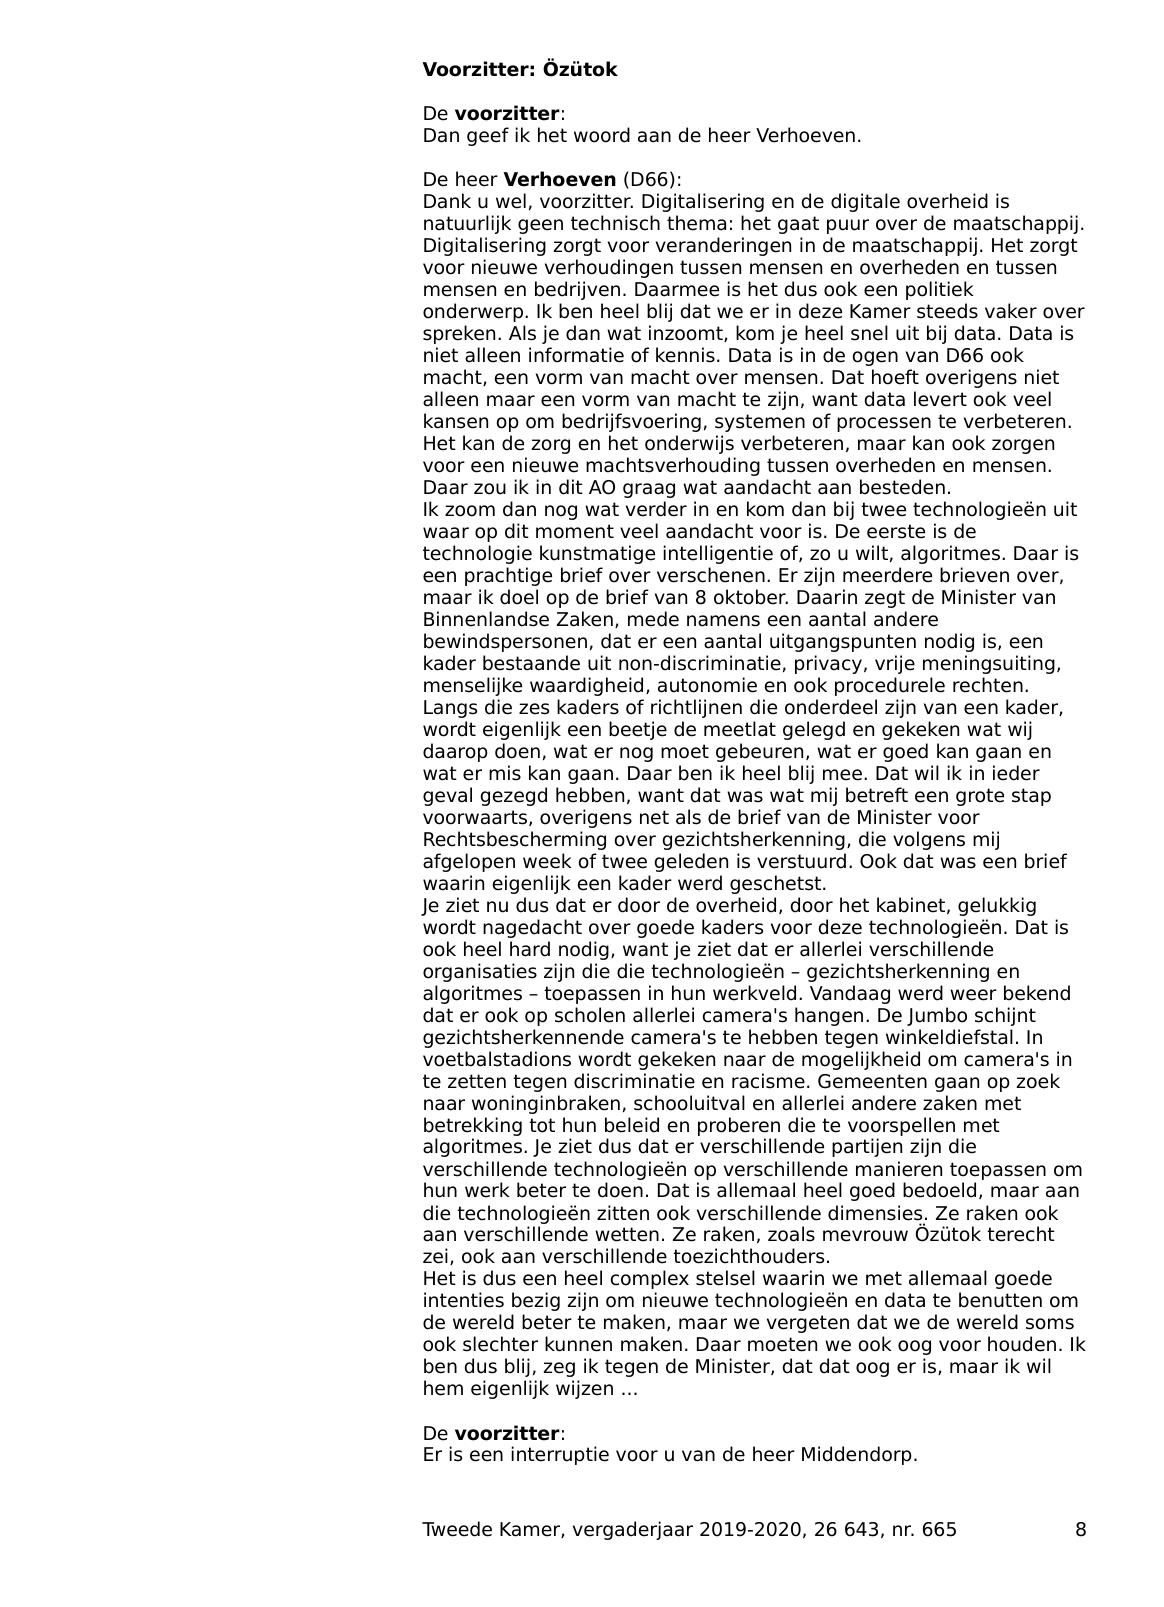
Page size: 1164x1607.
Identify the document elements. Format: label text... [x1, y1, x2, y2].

text Er is een interruptie voor u van de heer Middendorp. [422, 1444, 1087, 1466]
text Dank u wel, voorzitter. Digitalisering en de digitale overheid is natuurlijk geen technisch thema: het gaat puur over de maatschappij. Digitalisering zorgt voor veranderingen in de maatschappij. Het zorgt voor nieuwe verhoudingen tussen mensen en overheden en tussen mensen en bedrijven. Daarmee is het dus ook een politiek onderwerp. Ik ben heel blij dat we er in deze Kamer steeds vaker over spreken. Als je dan wat inzoomt, kom je heel snel uit bij data. Data is niet alleen informatie of kennis. Data is in de ogen van D66 ook macht, een vorm van macht over mensen. Dat hoeft overigens niet alleen maar een vorm van macht te zijn, want data levert ook veel kansen op om bedrijfsvoering, systemen of processen te verbeteren. Het kan de zorg en het onderwijs verbeteren, maar kan ook zorgen voor een nieuwe machtsverhouding tussen overheden en mensen. Daar zou ik in dit AO graag wat aandacht aan besteden. [422, 191, 1087, 499]
text Ik zoom dan nog wat verder in en kom dan bij twee technologieën uit waar op dit moment veel aandacht voor is. De eerste is de technologie kunstmatige intelligentie of, zo u wilt, algoritmes. Daar is een prachtige brief over verschenen. Er zijn meerdere brieven over, maar ik doel op de brief van 8 oktober. Daarin zegt de Minister van Binnenlandse Zaken, mede namens een aantal andere bewindspersonen, dat er een aantal uitgangspunten nodig is, een kader bestaande uit non-discriminatie, privacy, vrije meningsuiting, menselijke waardigheid, autonomie en ook procedurele rechten. Langs die zes kaders of richtlijnen die onderdeel zijn van een kader, wordt eigenlijk een beetje de meetlat gelegd en gekeken wat wij daarop doen, wat er nog moet gebeuren, wat er goed kan gaan en wat er mis kan gaan. Daar ben ik heel blij mee. Dat wil ik in ieder geval gezegd hebben, want dat was wat mij betreft een grote stap voorwaarts, overigens net als de brief van de Minister voor Rechtsbescherming over gezichtsherkenning, die volgens mij afgelopen week of twee geleden is verstuurd. Ook dat was een brief waarin eigenlijk een kader werd geschetst. [422, 499, 1087, 895]
subtitle Voorzitter: Özütok [422, 59, 1087, 81]
text De voorzitter: [422, 103, 1087, 125]
text De voorzitter: [422, 1422, 1087, 1444]
text Je ziet nu dus dat er door de overheid, door het kabinet, gelukkig wordt nagedacht over goede kaders voor deze technologieën. Dat is ook heel hard nodig, want je ziet dat er allerlei verschillende organisaties zijn die die technologieën – gezichtsherkenning en algoritmes – toepassen in hun werkveld. Vandaag werd weer bekend dat er ook op scholen allerlei camera's hangen. De Jumbo schijnt gezichtsherkennende camera's te hebben tegen winkeldiefstal. In voetbalstadions wordt gekeken naar de mogelijkheid om camera's in te zetten tegen discriminatie en racisme. Gemeenten gaan op zoek naar woninginbraken, schooluitval en allerlei andere zaken met betrekking tot hun beleid en proberen die te voorspellen met algoritmes. Je ziet dus dat er verschillende partijen zijn die verschillende technologieën op verschillende manieren toepassen om hun werk beter te doen. Dat is allemaal heel goed bedoeld, maar aan die technologieën zitten ook verschillende dimensies. Ze raken ook aan verschillende wetten. Ze raken, zoals mevrouw Özütok terecht zei, ook aan verschillende toezichthouders. [422, 895, 1087, 1268]
text Dan geef ik het woord aan de heer Verhoeven. [422, 125, 1087, 147]
text De heer Verhoeven (D66): [422, 169, 1087, 191]
text Het is dus een heel complex stelsel waarin we met allemaal goede intenties bezig zijn om nieuwe technologieën en data te benutten om de wereld beter te maken, maar we vergeten dat we de wereld soms ook slechter kunnen maken. Daar moeten we ook oog voor houden. Ik ben dus blij, zeg ik tegen de Minister, dat dat oog er is, maar ik wil hem eigenlijk wijzen ... [422, 1268, 1087, 1400]
